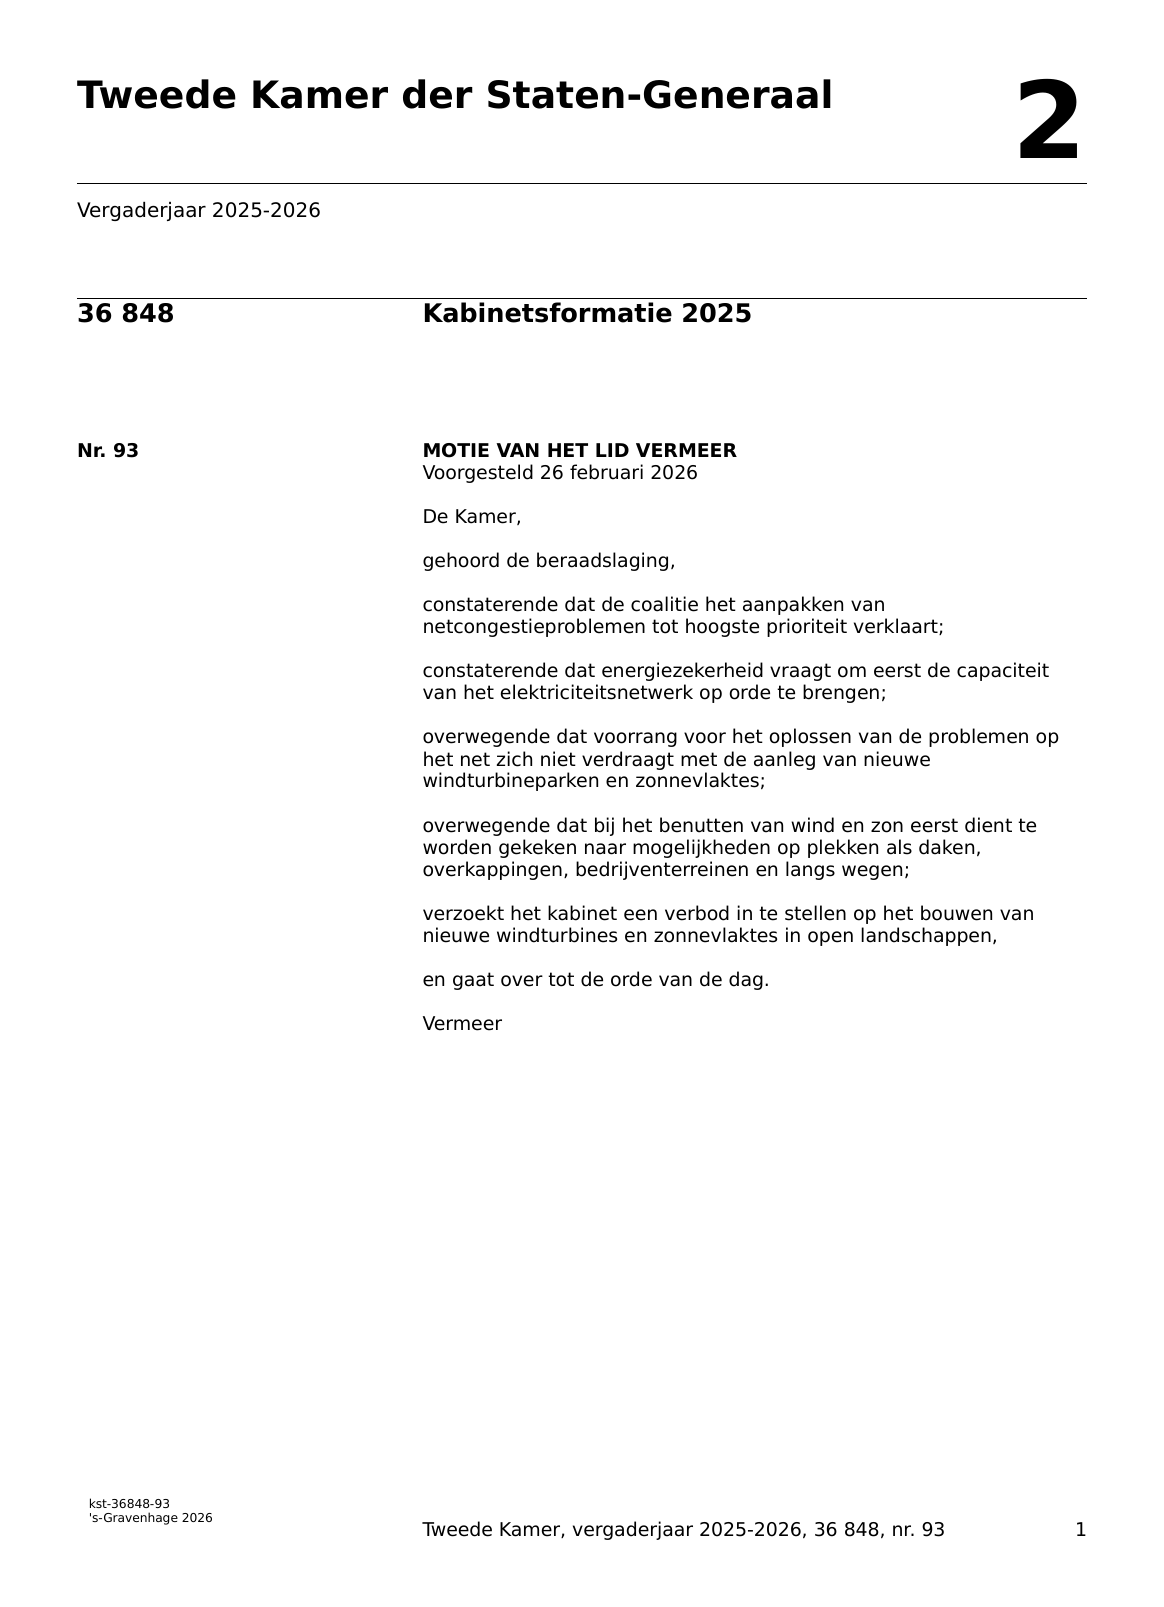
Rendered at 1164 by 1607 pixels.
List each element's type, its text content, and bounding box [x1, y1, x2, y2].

text overwegende dat voorrang voor het oplossen van de problemen op het net zich niet verdraagt met de aanleg van nieuwe windturbineparken en zonnevlaktes; [422, 726, 1087, 792]
text verzoekt het kabinet een verbod in te stellen op het bouwen van nieuwe windturbines en zonnevlaktes in open landschappen, [422, 903, 1087, 947]
table_header 2 [886, 59, 1087, 183]
table_header Tweede Kamer der Staten-Generaal [77, 59, 886, 183]
subtitle 36 848 Kabinetsformatie 2025 [77, 299, 1087, 329]
text Voorgesteld 26 februari 2026 [422, 462, 1087, 484]
table_cell Vergaderjaar 2025-2026 [77, 184, 1087, 298]
text overwegende dat bij het benutten van wind en zon eerst dient te worden gekeken naar mogelijkheden op plekken als daken, overkappingen, bedrijventerreinen en langs wegen; [422, 814, 1087, 881]
text constaterende dat de coalitie het aanpakken van netcongestieproblemen tot hoogste prioriteit verklaart; [422, 594, 1087, 638]
subtitle Nr. 93 MOTIE VAN HET LID VERMEER [77, 440, 1087, 462]
text gehoord de beraadslaging, [422, 550, 1087, 572]
text De Kamer, [422, 506, 1087, 528]
text 's-Gravenhage 2026 [88, 1511, 323, 1525]
text Vermeer [422, 1013, 1087, 1035]
text en gaat over tot de orde van de dag. [422, 969, 1087, 991]
text constaterende dat energiezekerheid vraagt om eerst de capaciteit van het elektriciteitsnetwerk op orde te brengen; [422, 660, 1087, 704]
text kst-36848-93 [88, 1497, 323, 1511]
